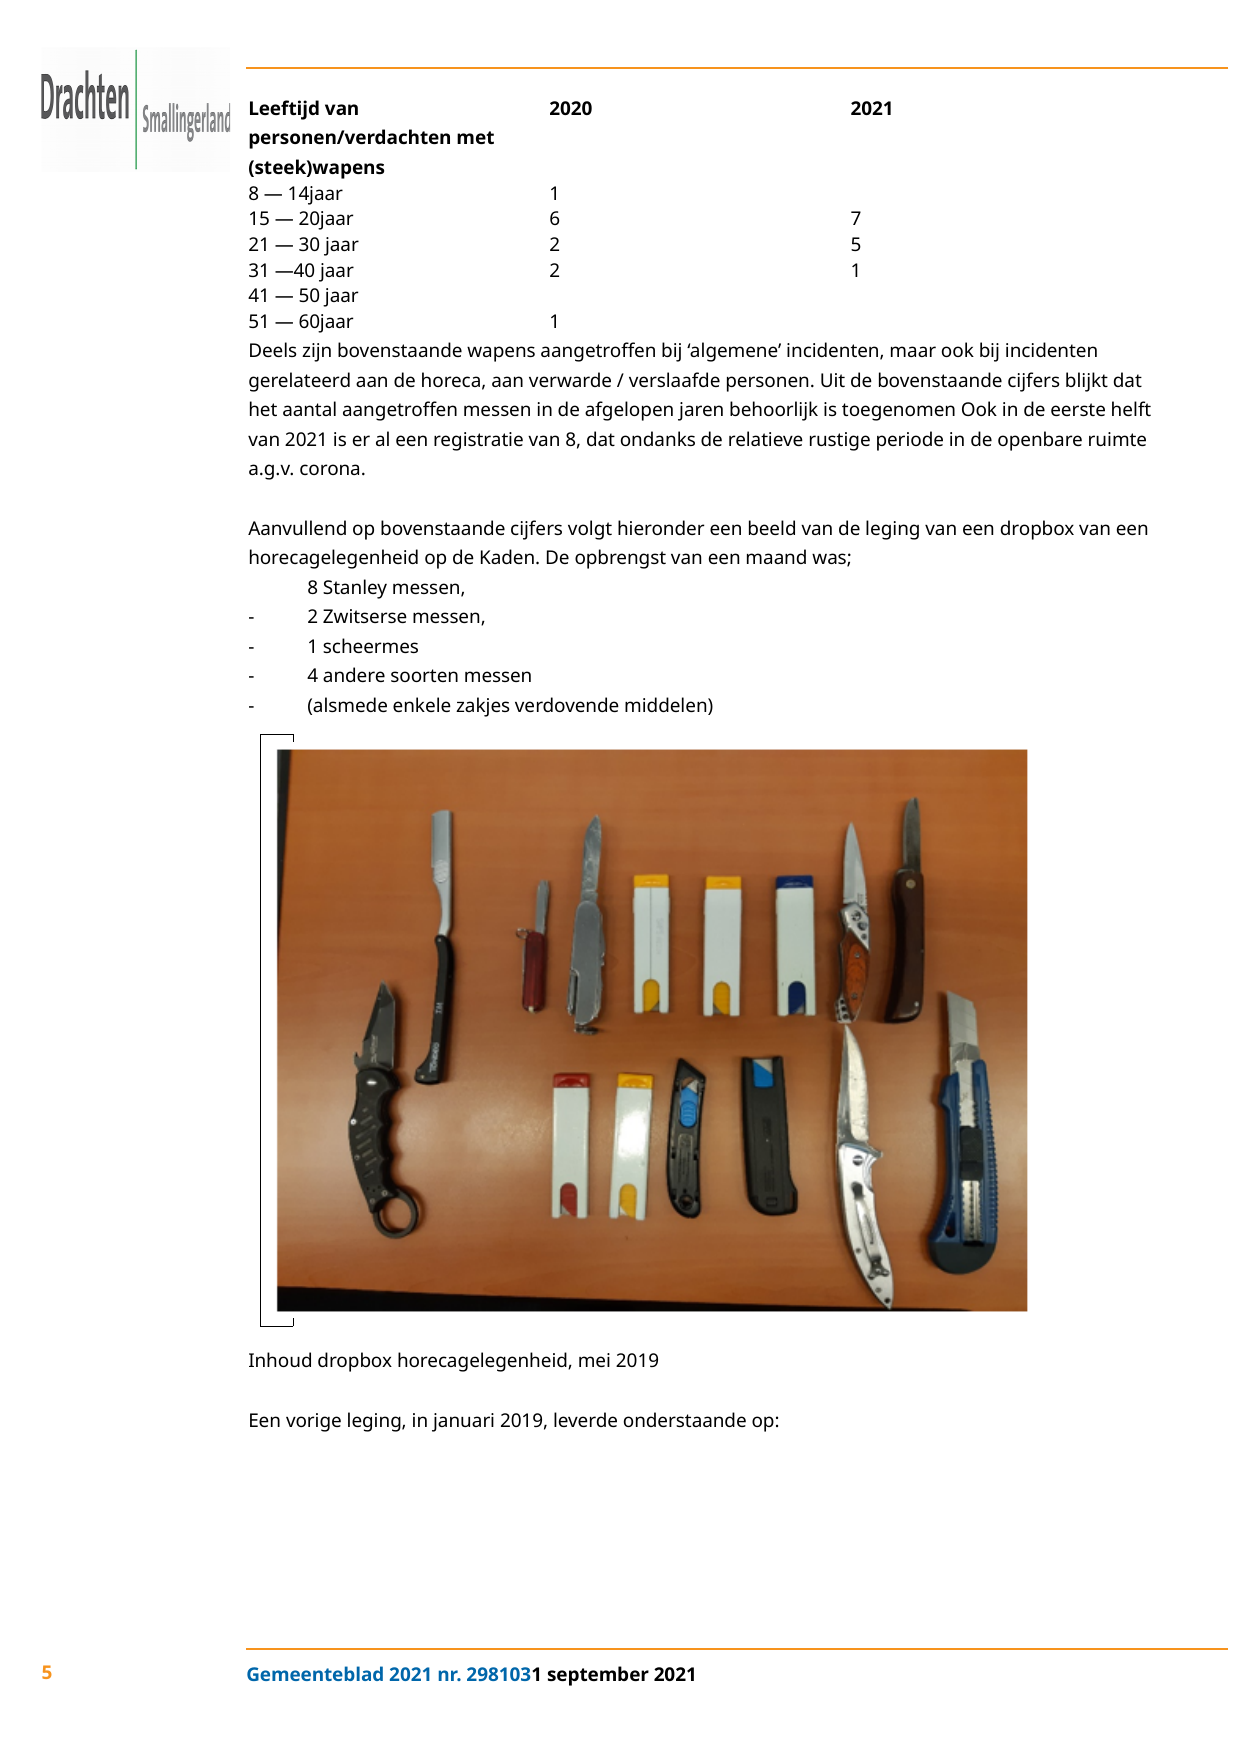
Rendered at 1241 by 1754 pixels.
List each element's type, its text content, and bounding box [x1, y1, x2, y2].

table_cell 7 [850, 205, 1152, 231]
table_cell 1 [850, 257, 1152, 283]
table_cell 15 — 20jaar [248, 205, 549, 231]
table_cell 1 [549, 180, 850, 205]
table_cell 41 — 50 jaar [248, 283, 549, 308]
list 8 Stanley messen, [248, 574, 1152, 600]
list 2 Zwitserse messen, [248, 603, 1152, 629]
picture [41, 47, 231, 172]
picture [268, 742, 1037, 1318]
table_header 2021 [850, 95, 1152, 180]
table_cell 8 — 14jaar [248, 180, 549, 205]
text Inhoud dropbox horecagelegenheid, mei 2019 [248, 1348, 1152, 1373]
list 4 andere soorten messen [248, 663, 1152, 688]
table_header 2020 [549, 95, 850, 180]
list (alsmede enkele zakjes verdovende middelen) [248, 692, 1152, 718]
table_cell [850, 180, 1152, 205]
table_cell [850, 283, 1152, 308]
text Een vorige leging, in januari 2019, leverde onderstaande op: [248, 1407, 1152, 1432]
table_cell 6 [549, 205, 850, 231]
table_cell 1 [549, 308, 850, 334]
table_header Leeftijd van personen/verdachten met (steek)wapens [248, 95, 549, 180]
list 1 scheermes [248, 633, 1152, 659]
table_cell 5 [850, 231, 1152, 257]
table_cell [850, 308, 1152, 334]
table_cell 51 — 60jaar [248, 308, 549, 334]
table_cell 31 —40 jaar [248, 257, 549, 283]
text Aanvullend op bovenstaande cijfers volgt hieronder een beeld van de leging van een dropbox van een horecagelegenheid op de Kaden. De opbrengst van een maand was; [248, 515, 1152, 570]
text Deels zijn bovenstaande wapens aangetroffen bij ‘algemene’ incidenten, maar ook bij incidenten gerelateerd aan de horeca, aan verwarde / verslaafde personen. Uit de bovenstaande cijfers blijkt dat het aantal aangetroffen messen in de afgelopen jaren behoorlijk is toegenomen Ook in de eerste helft van 2021 is er al een registratie van 8, dat ondanks de relatieve rustige periode in de openbare ruimte a.g.v. corona. [248, 337, 1152, 481]
table_cell 21 — 30 jaar [248, 231, 549, 257]
table_cell [549, 283, 850, 308]
table_cell 2 [549, 231, 850, 257]
table_cell 2 [549, 257, 850, 283]
